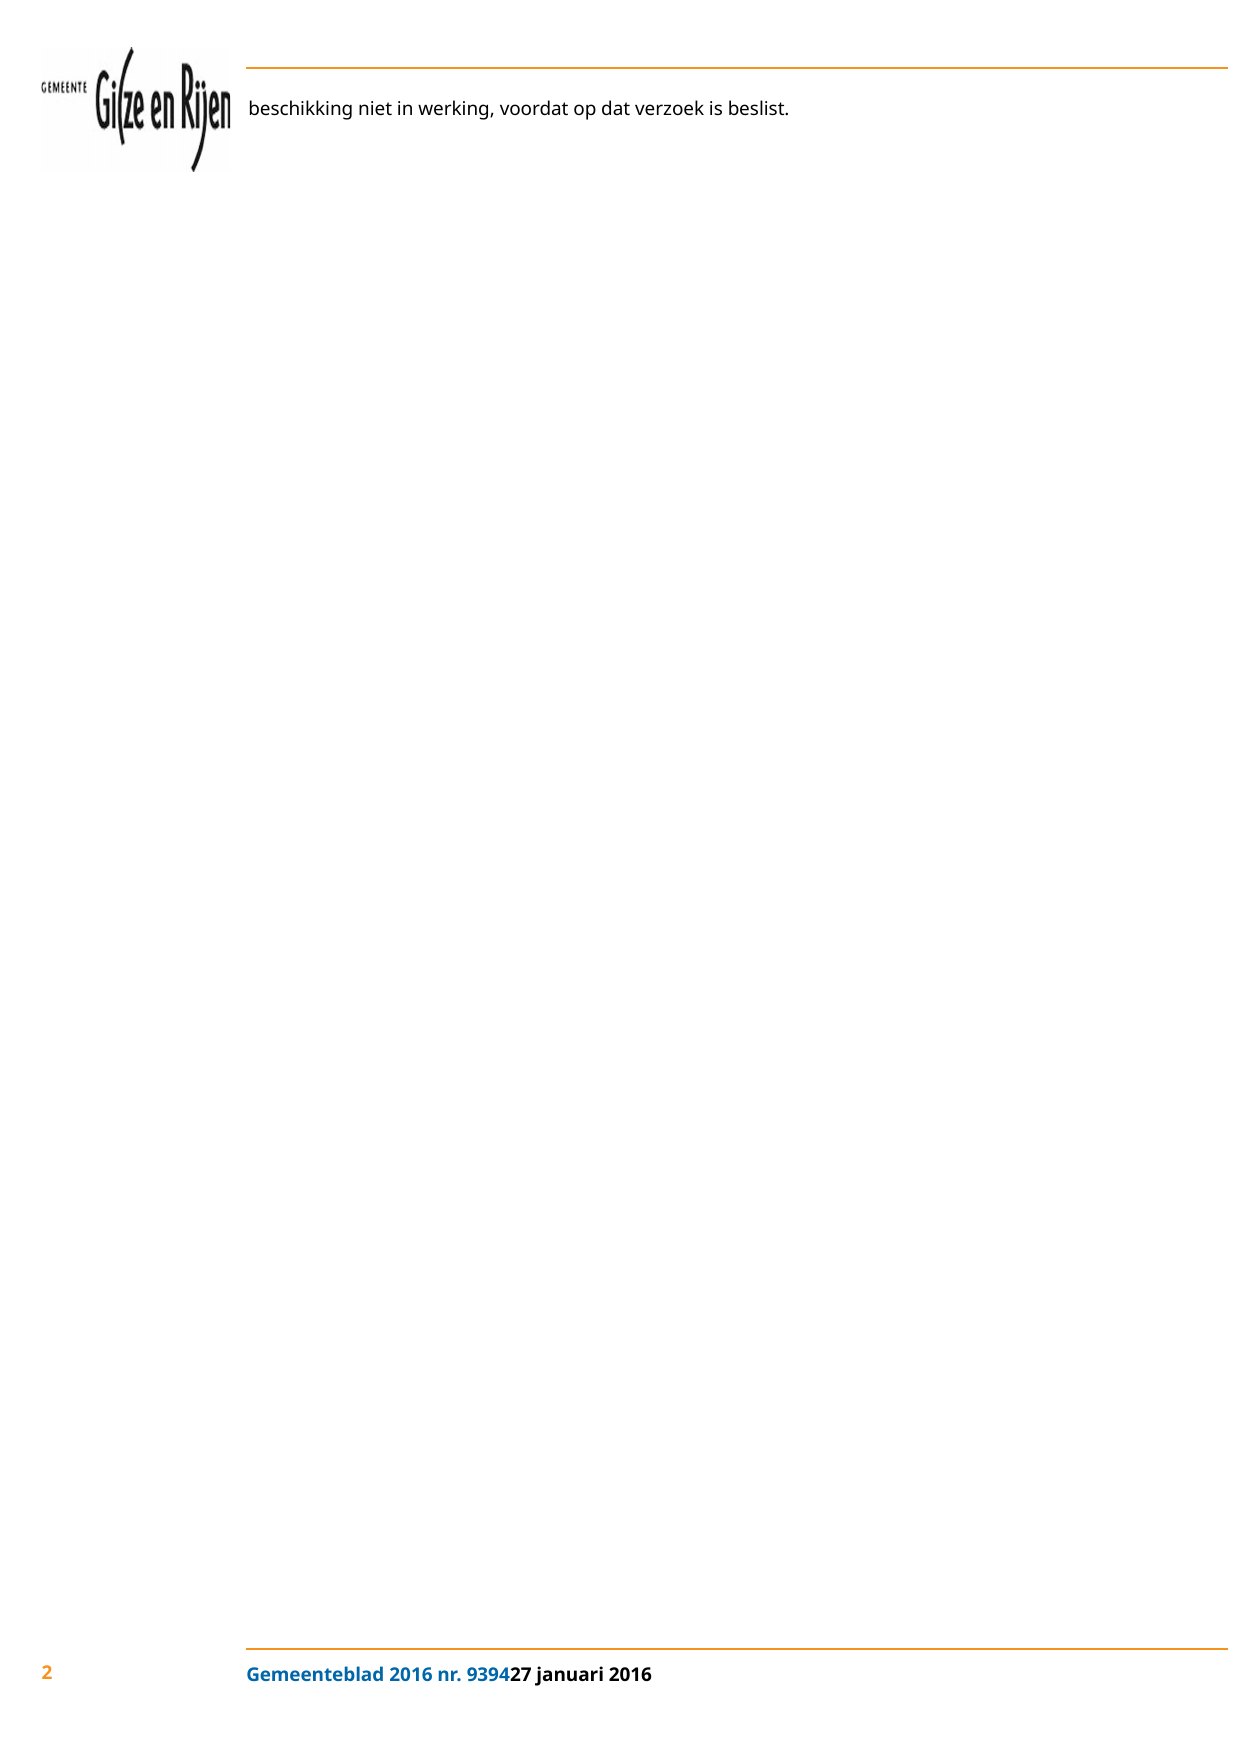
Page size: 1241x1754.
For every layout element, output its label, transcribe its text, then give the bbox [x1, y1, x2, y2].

picture [41, 47, 231, 172]
text beschikking niet in werking, voordat op dat verzoek is beslist. [248, 95, 1152, 121]
